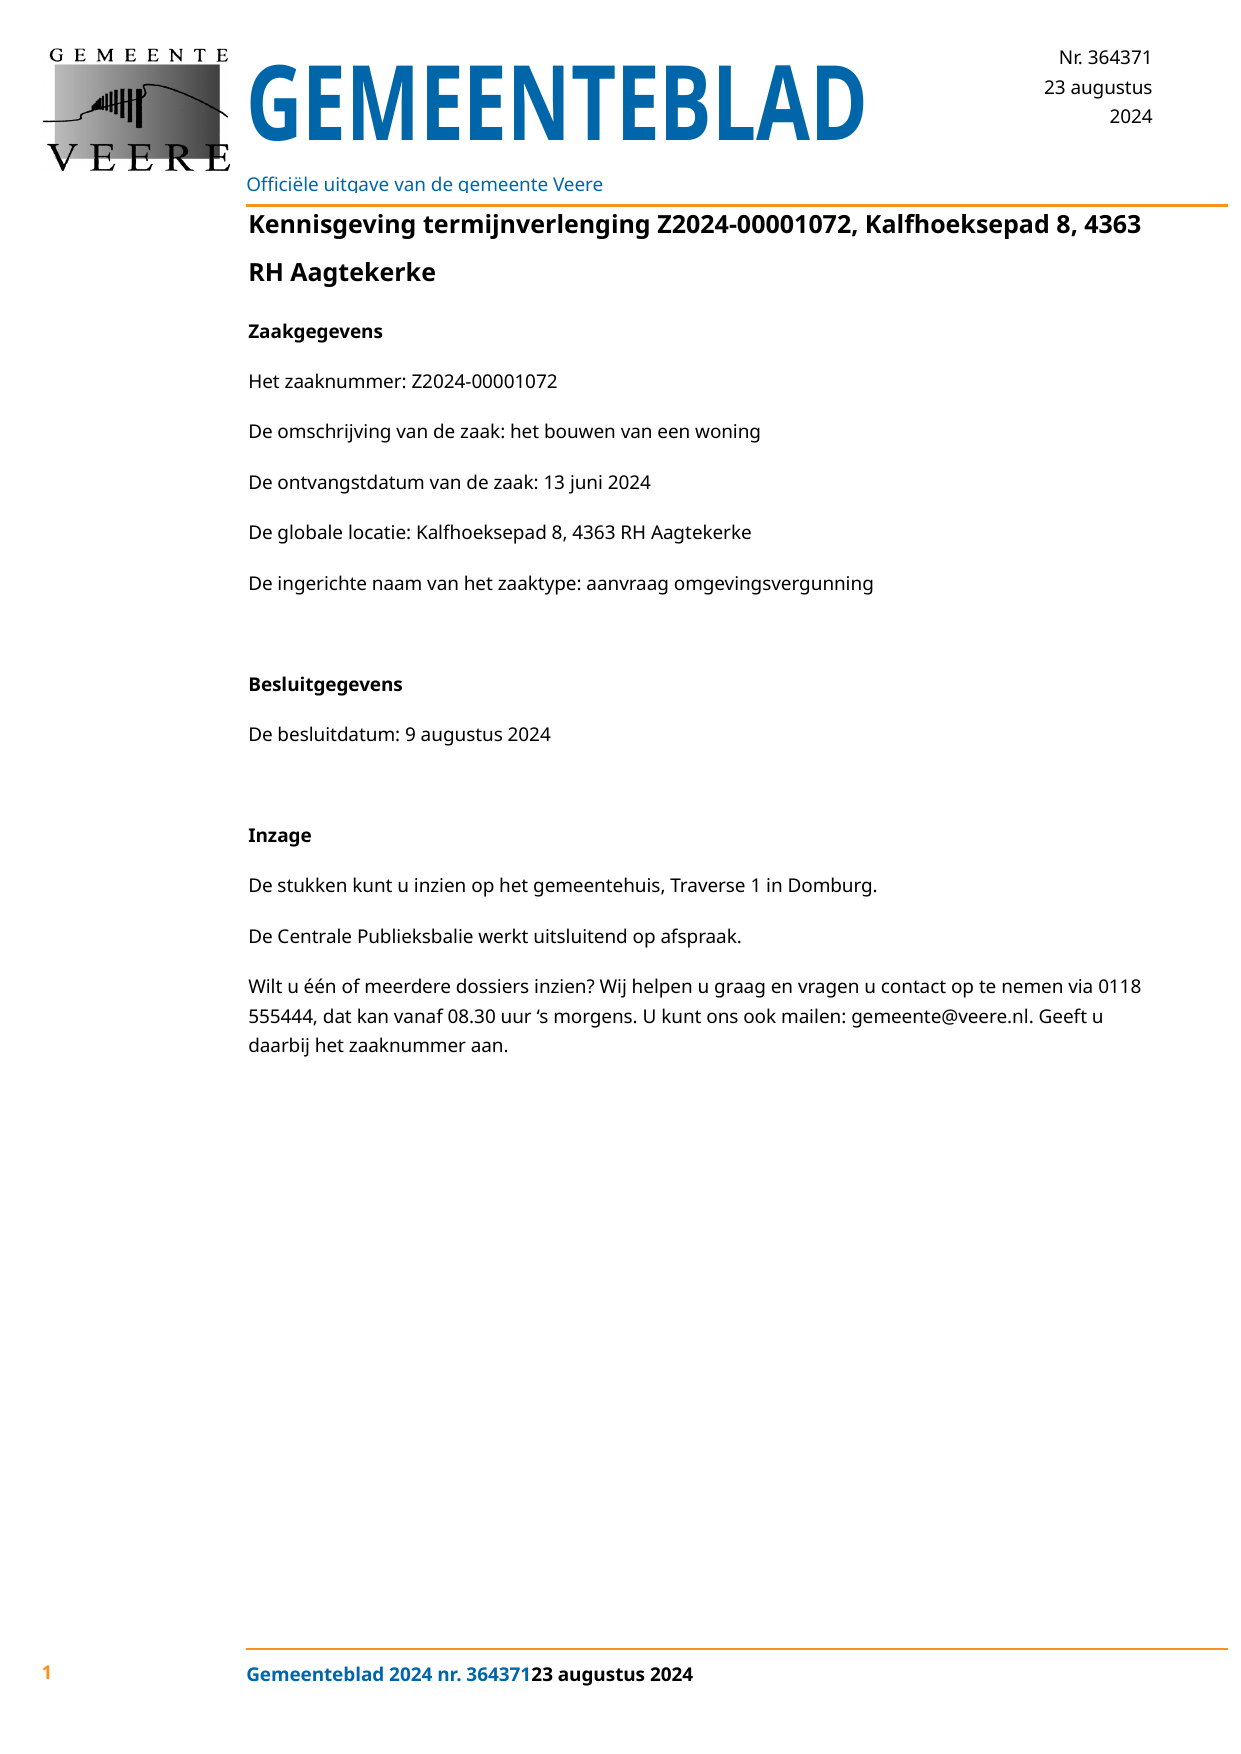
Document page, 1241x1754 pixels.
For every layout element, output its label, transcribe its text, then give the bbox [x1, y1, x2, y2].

text De stukken kunt u inzien op het gemeentehuis, Traverse 1 in Domburg. [248, 872, 1152, 898]
text De Centrale Publieksbalie werkt uitsluitend op afspraak. [248, 923, 1152, 949]
text De omschrijving van de zaak: het bouwen van een woning [248, 419, 1152, 444]
text Het zaaknummer: Z2024-00001072 [248, 368, 1152, 394]
text Wilt u één of meerdere dossiers inzien? Wij helpen u graag en vragen u contact op te nemen via 0118 555444, dat kan vanaf 08.30 uur ‘s morgens. U kunt ons ook mailen: gemeente@veere.nl. Geeft u daarbij het zaaknummer aan. [248, 973, 1152, 1058]
text Inzage [248, 822, 1152, 848]
text De ontvangstdatum van de zaak: 13 juni 2024 [248, 469, 1152, 495]
text De globale locatie: Kalfhoeksepad 8, 4363 RH Aagtekerke [248, 519, 1152, 545]
picture [41, 47, 231, 172]
text De ingerichte naam van het zaaktype: aanvraag omgevingsvergunning [248, 570, 1152, 596]
text Besluitgegevens [248, 671, 1152, 697]
text Kennisgeving termijnverlenging Z2024-00001072, Kalfhoeksepad 8, 4363 RH Aagtekerke [248, 207, 1152, 288]
text De besluitdatum: 9 augustus 2024 [248, 721, 1152, 747]
text Zaakgegevens [248, 318, 1152, 344]
